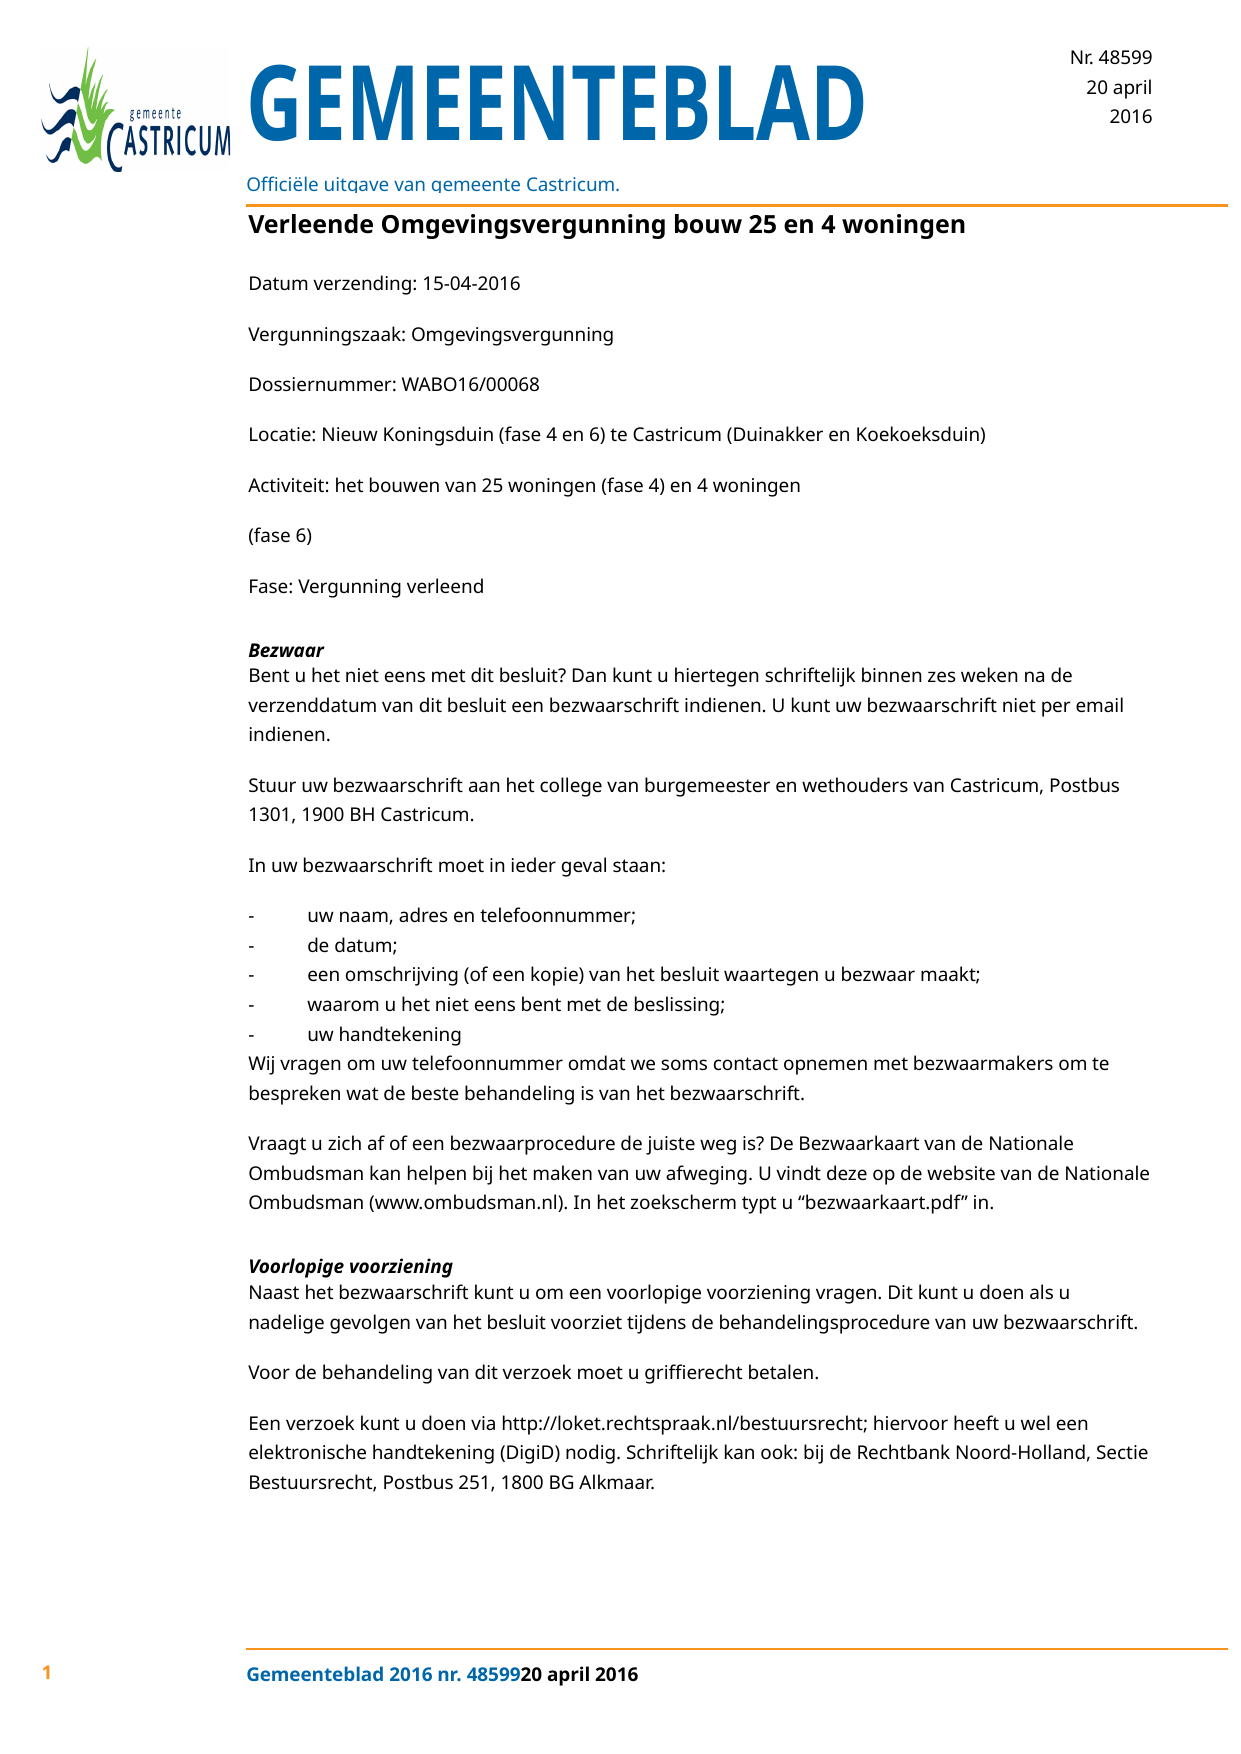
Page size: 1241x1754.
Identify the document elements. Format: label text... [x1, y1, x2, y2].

text Bent u het niet eens met dit besluit? Dan kunt u hiertegen schriftelijk binnen zes weken na de verzenddatum van dit besluit een bezwaarschrift indienen. U kunt uw bezwaarschrift niet per email indienen. [248, 662, 1152, 747]
text (fase 6) [248, 522, 1152, 548]
text Verleende Omgevingsvergunning bouw 25 en 4 woningen [248, 207, 1152, 241]
text Wij vragen om uw telefoonnummer omdat we soms contact opnemen met bezwaarmakers om te bespreken wat de beste behandeling is van het bezwaarschrift. [248, 1050, 1152, 1106]
text Stuur uw bezwaarschrift aan het college van burgemeester en wethouders van Castricum, Postbus 1301, 1900 BH Castricum. [248, 772, 1152, 827]
list de datum; [248, 932, 1152, 958]
text Voorlopige voorziening [248, 1253, 1152, 1279]
list een omschrijving (of een kopie) van het besluit waartegen u bezwaar maakt; [248, 962, 1152, 987]
picture [41, 47, 231, 172]
text Activiteit: het bouwen van 25 woningen (fase 4) en 4 woningen [248, 472, 1152, 498]
list waarom u het niet eens bent met de beslissing; [248, 991, 1152, 1017]
list uw handtekening [248, 1021, 1152, 1047]
list uw naam, adres en telefoonnummer; [248, 902, 1152, 928]
text Vergunningszaak: Omgevingsvergunning [248, 321, 1152, 346]
text Naast het bezwaarschrift kunt u om een voorlopige voorziening vragen. Dit kunt u doen als u nadelige gevolgen van het besluit voorziet tijdens de behandelingsprocedure van uw bezwaarschrift. [248, 1279, 1152, 1334]
text Vraagt u zich af of een bezwaarprocedure de juiste weg is? De Bezwaarkaart van de Nationale Ombudsman kan helpen bij het maken van uw afweging. U vindt deze op de website van de Nationale Ombudsman (www.ombudsman.nl). In het zoekscherm typt u “bezwaarkaart.pdf” in. [248, 1130, 1152, 1215]
text Locatie: Nieuw Koningsduin (fase 4 en 6) te Castricum (Duinakker en Koekoeksduin) [248, 422, 1152, 447]
text Fase: Vergunning verleend [248, 573, 1152, 598]
text Een verzoek kunt u doen via http://loket.rechtspraak.nl/bestuursrecht; hiervoor heeft u wel een elektronische handtekening (DigiD) nodig. Schriftelijk kan ook: bij de Rechtbank Noord-Holland, Sectie Bestuursrecht, Postbus 251, 1800 BG Alkmaar. [248, 1410, 1152, 1494]
text Voor de behandeling van dit verzoek moet u griffierecht betalen. [248, 1359, 1152, 1385]
text In uw bezwaarschrift moet in ieder geval staan: [248, 852, 1152, 878]
text Dossiernummer: WABO16/00068 [248, 371, 1152, 397]
text Datum verzending: 15-04-2016 [248, 270, 1152, 296]
text Bezwaar [248, 637, 1152, 662]
